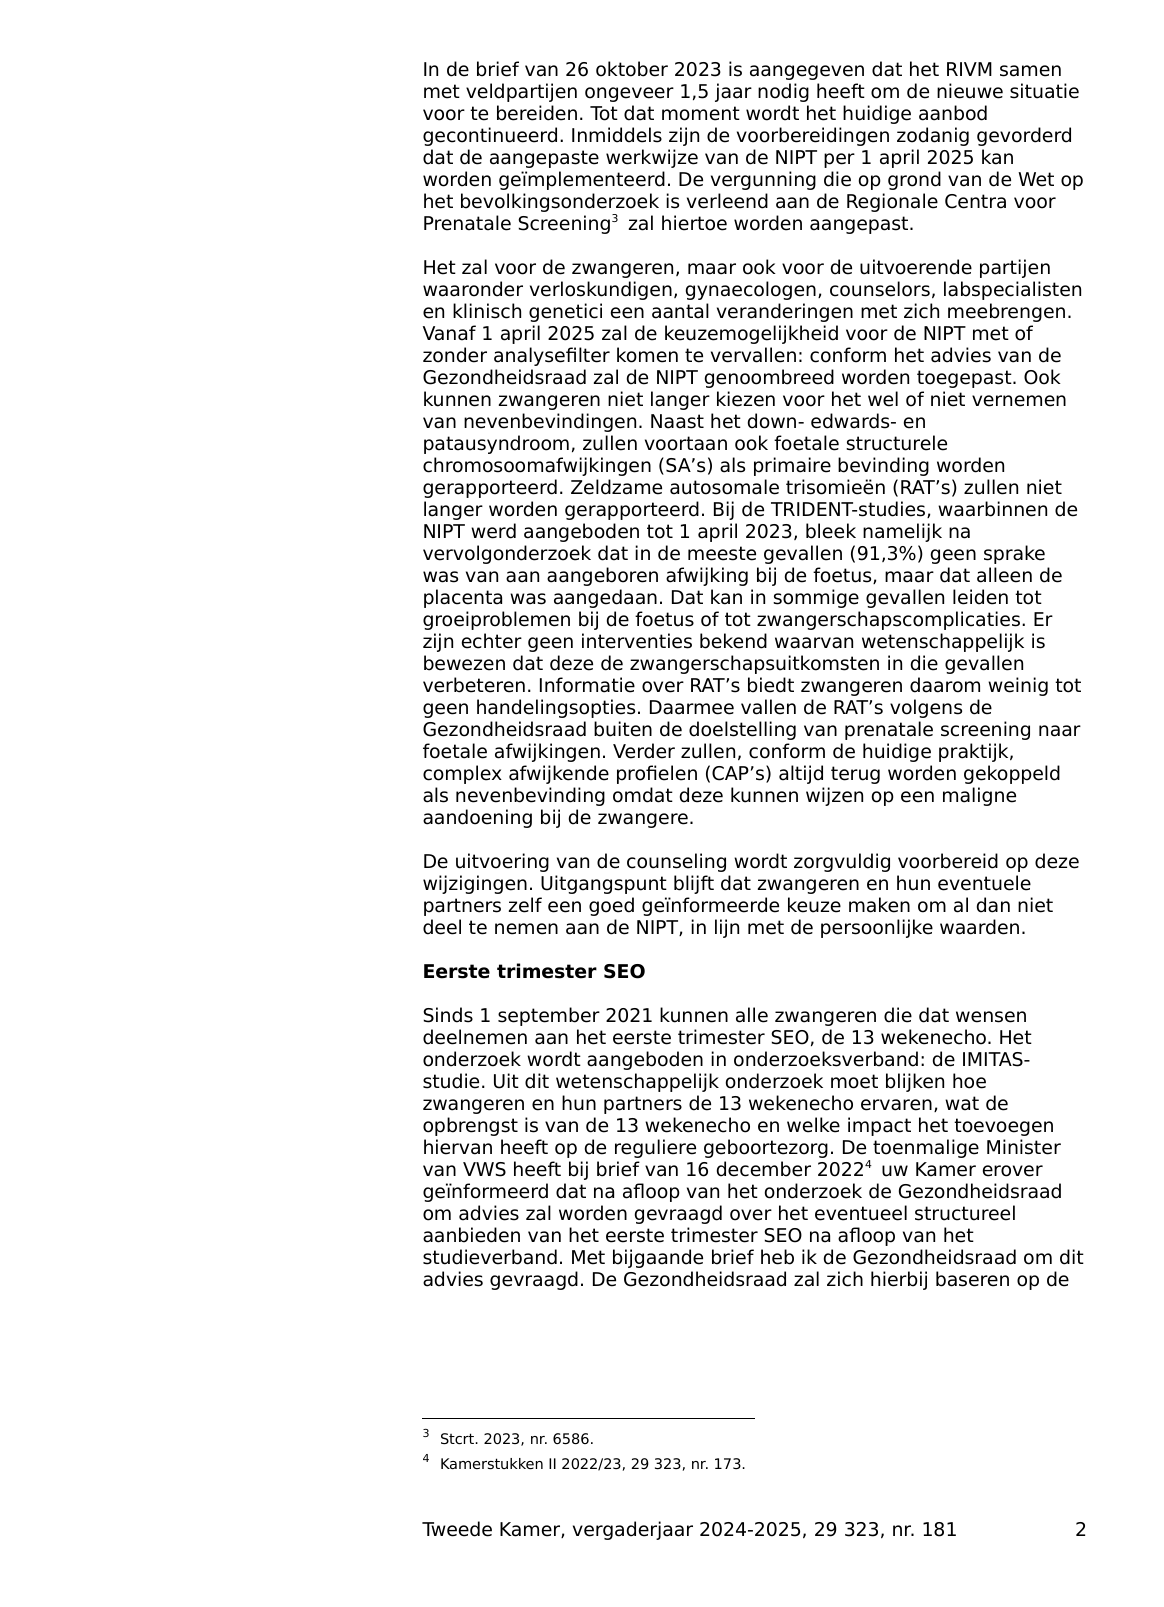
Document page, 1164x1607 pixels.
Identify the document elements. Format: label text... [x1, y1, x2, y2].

text In de brief van 26 oktober 2023 is aangegeven dat het RIVM samen met veldpartijen ongeveer 1,5 jaar nodig heeft om de nieuwe situatie voor te bereiden. Tot dat moment wordt het huidige aanbod gecontinueerd. Inmiddels zijn de voorbereidingen zodanig gevorderd dat de aangepaste werkwijze van de NIPT per 1 april 2025 kan worden geïmplementeerd. De vergunning die op grond van de Wet op het bevolkingsonderzoek is verleend aan de Regionale Centra voor Prenatale Screening zal hiertoe worden aangepast. [422, 59, 1087, 235]
text Sinds 1 september 2021 kunnen alle zwangeren die dat wensen deelnemen aan het eerste trimester SEO, de 13 wekenecho. Het onderzoek wordt aangeboden in onderzoeksverband: de IMITAS-studie. Uit dit wetenschappelijk onderzoek moet blijken hoe zwangeren en hun partners de 13 wekenecho ervaren, wat de opbrengst is van de 13 wekenecho en welke impact het toevoegen hiervan heeft op de reguliere geboortezorg. De toenmalige Minister van VWS heeft bij brief van 16 december 2022 uw Kamer erover geïnformeerd dat na afloop van het onderzoek de Gezondheidsraad om advies zal worden gevraagd over het eventueel structureel aanbieden van het eerste trimester SEO na afloop van het studieverband. Met bijgaande brief heb ik de Gezondheidsraad om dit advies gevraagd. De Gezondheidsraad zal zich hierbij baseren op de [422, 1005, 1087, 1291]
text Het zal voor de zwangeren, maar ook voor de uitvoerende partijen waaronder verloskundigen, gynaecologen, counselors, labspecialisten en klinisch genetici een aantal veranderingen met zich meebrengen. Vanaf 1 april 2025 zal de keuzemogelijkheid voor de NIPT met of zonder analysefilter komen te vervallen: conform het advies van de Gezondheidsraad zal de NIPT genoombreed worden toegepast. Ook kunnen zwangeren niet langer kiezen voor het wel of niet vernemen van nevenbevindingen. Naast het down- edwards- en patausyndroom, zullen voortaan ook foetale structurele chromosoomafwijkingen (SA’s) als primaire bevinding worden gerapporteerd. Zeldzame autosomale trisomieën (RAT’s) zullen niet langer worden gerapporteerd. Bij de TRIDENT-studies, waarbinnen de NIPT werd aangeboden tot 1 april 2023, bleek namelijk na vervolgonderzoek dat in de meeste gevallen (91,3%) geen sprake was van aan aangeboren afwijking bij de foetus, maar dat alleen de placenta was aangedaan. Dat kan in sommige gevallen leiden tot groeiproblemen bij de foetus of tot zwangerschapscomplicaties. Er zijn echter geen interventies bekend waarvan wetenschappelijk is bewezen dat deze de zwangerschapsuitkomsten in die gevallen verbeteren. Informatie over RAT’s biedt zwangeren daarom weinig tot geen handelingsopties. Daarmee vallen de RAT’s volgens de Gezondheidsraad buiten de doelstelling van prenatale screening naar foetale afwijkingen. Verder zullen, conform de huidige praktijk, complex afwijkende profielen (CAP’s) altijd terug worden gekoppeld als nevenbevinding omdat deze kunnen wijzen op een maligne aandoening bij de zwangere. [422, 257, 1087, 828]
subtitle Eerste trimester SEO [422, 961, 1087, 983]
text Stcrt. 2023, nr. 6586. [422, 1427, 1087, 1449]
text De uitvoering van de counseling wordt zorgvuldig voorbereid op deze wijzigingen. Uitgangspunt blijft dat zwangeren en hun eventuele partners zelf een goed geïnformeerde keuze maken om al dan niet deel te nemen aan de NIPT, in lijn met de persoonlijke waarden. [422, 851, 1087, 939]
text Kamerstukken II 2022/23, 29 323, nr. 173. [422, 1452, 1087, 1474]
